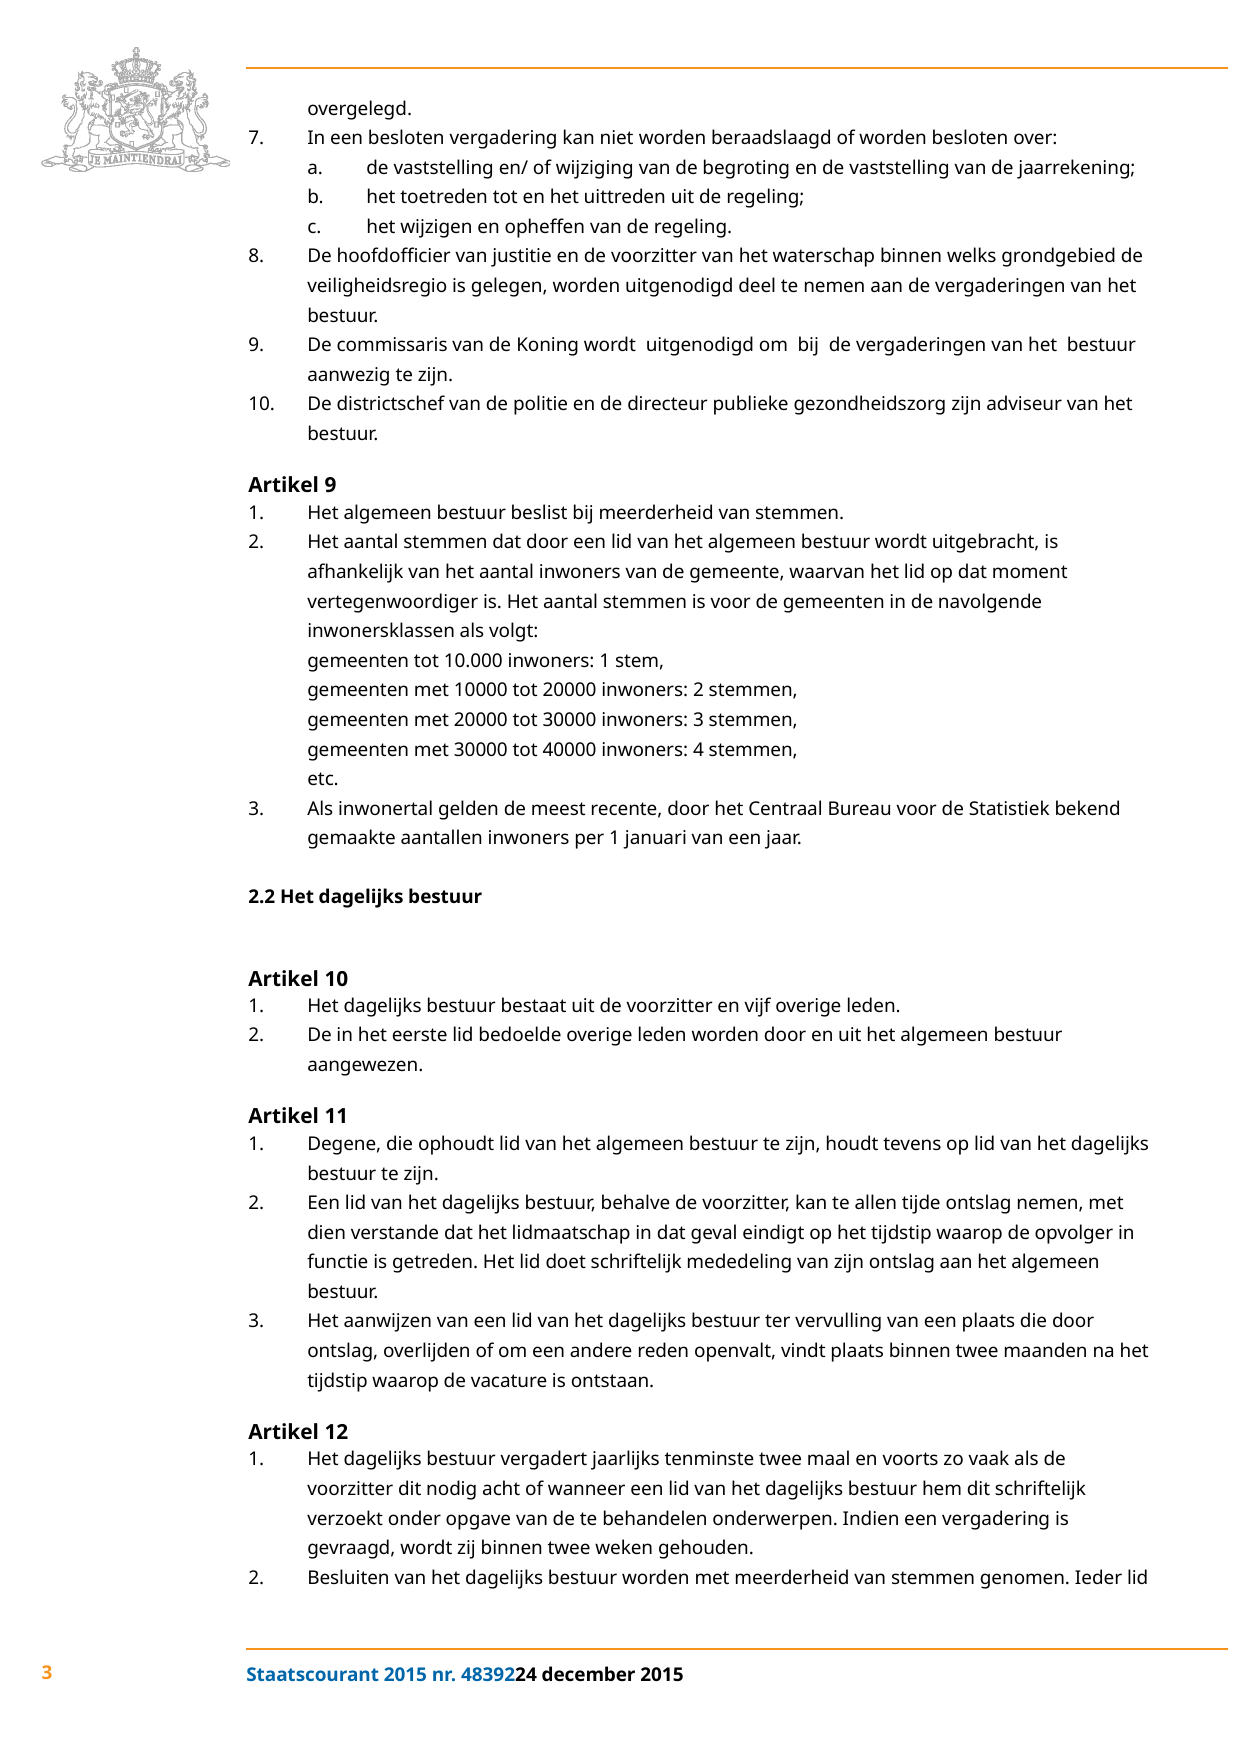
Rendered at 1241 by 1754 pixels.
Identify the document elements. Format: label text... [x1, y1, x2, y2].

list het wijzigen en opheffen van de regeling. [307, 213, 1152, 239]
list gemeenten met 10000 tot 20000 inwoners: 2 stemmen, [248, 677, 1152, 702]
list Het aantal stemmen dat door een lid van het algemeen bestuur wordt uitgebracht, is afhankelijk van het aantal inwoners van de gemeente, waarvan het lid op dat moment vertegenwoordiger is. Het aantal stemmen is voor de gemeenten in de navolgende inwonersklassen als volgt: [248, 529, 1152, 643]
list De commissaris van de Koning wordt uitgenodigd om bij de vergaderingen van het bestuur aanwezig te zijn. [248, 331, 1152, 387]
list het toetreden tot en het uittreden uit de regeling; [307, 183, 1152, 209]
list gemeenten met 20000 tot 30000 inwoners: 3 stemmen, [248, 706, 1152, 732]
list Degene, die ophoudt lid van het algemeen bestuur te zijn, houdt tevens op lid van het dagelijks bestuur te zijn. [248, 1130, 1152, 1185]
list Het dagelijks bestuur vergadert jaarlijks tenminste twee maal en voorts zo vaak als de voorzitter dit nodig acht of wanneer een lid van het dagelijks bestuur hem dit schriftelijk verzoekt onder opgave van de te behandelen onderwerpen. Indien een vergadering is gevraagd, wordt zij binnen twee weken gehouden. [248, 1446, 1152, 1560]
list overgelegd. [248, 95, 1152, 121]
list Besluiten van het dagelijks bestuur worden met meerderheid van stemmen genomen. Ieder lid [248, 1564, 1152, 1590]
text Artikel 12 [248, 1417, 1152, 1446]
list gemeenten tot 10.000 inwoners: 1 stem, [248, 647, 1152, 673]
list De in het eerste lid bedoelde overige leden worden door en uit het algemeen bestuur aangewezen. [248, 1022, 1152, 1077]
list De hoofdofficier van justitie en de voorzitter van het waterschap binnen welks grondgebied de veiligheidsregio is gelegen, worden uitgenodigd deel te nemen aan de vergaderingen van het bestuur. [248, 243, 1152, 328]
picture [41, 47, 231, 172]
list De districtschef van de politie en de directeur publieke gezondheidszorg zijn adviseur van het bestuur. [248, 391, 1152, 446]
list Een lid van het dagelijks bestuur, behalve de voorzitter, kan te allen tijde ontslag nemen, met dien verstande dat het lidmaatschap in dat geval eindigt op het tijdstip waarop de opvolger in functie is getreden. Het lid doet schriftelijk mededeling van zijn ontslag aan het algemeen bestuur. [248, 1189, 1152, 1304]
text Artikel 9 [248, 471, 1152, 499]
text 2.2 Het dagelijks bestuur [248, 884, 1152, 909]
text Artikel 10 [248, 964, 1152, 992]
list Het dagelijks bestuur bestaat uit de voorzitter en vijf overige leden. [248, 992, 1152, 1018]
list Als inwonertal gelden de meest recente, door het Centraal Bureau voor de Statistiek bekend gemaakte aantallen inwoners per 1 januari van een jaar. [248, 795, 1152, 850]
list In een besloten vergadering kan niet worden beraadslaagd of worden besloten over: [248, 124, 1152, 150]
text Artikel 11 [248, 1102, 1152, 1130]
list etc. [248, 765, 1152, 791]
list Het aanwijzen van een lid van het dagelijks bestuur ter vervulling van een plaats die door ontslag, overlijden of om een andere reden openvalt, vindt plaats binnen twee maanden na het tijdstip waarop de vacature is ontstaan. [248, 1308, 1152, 1392]
list de vaststelling en/ of wijziging van de begroting en de vaststelling van de jaarrekening; [307, 154, 1152, 180]
list gemeenten met 30000 tot 40000 inwoners: 4 stemmen, [248, 736, 1152, 761]
list Het algemeen bestuur beslist bij meerderheid van stemmen. [248, 499, 1152, 525]
